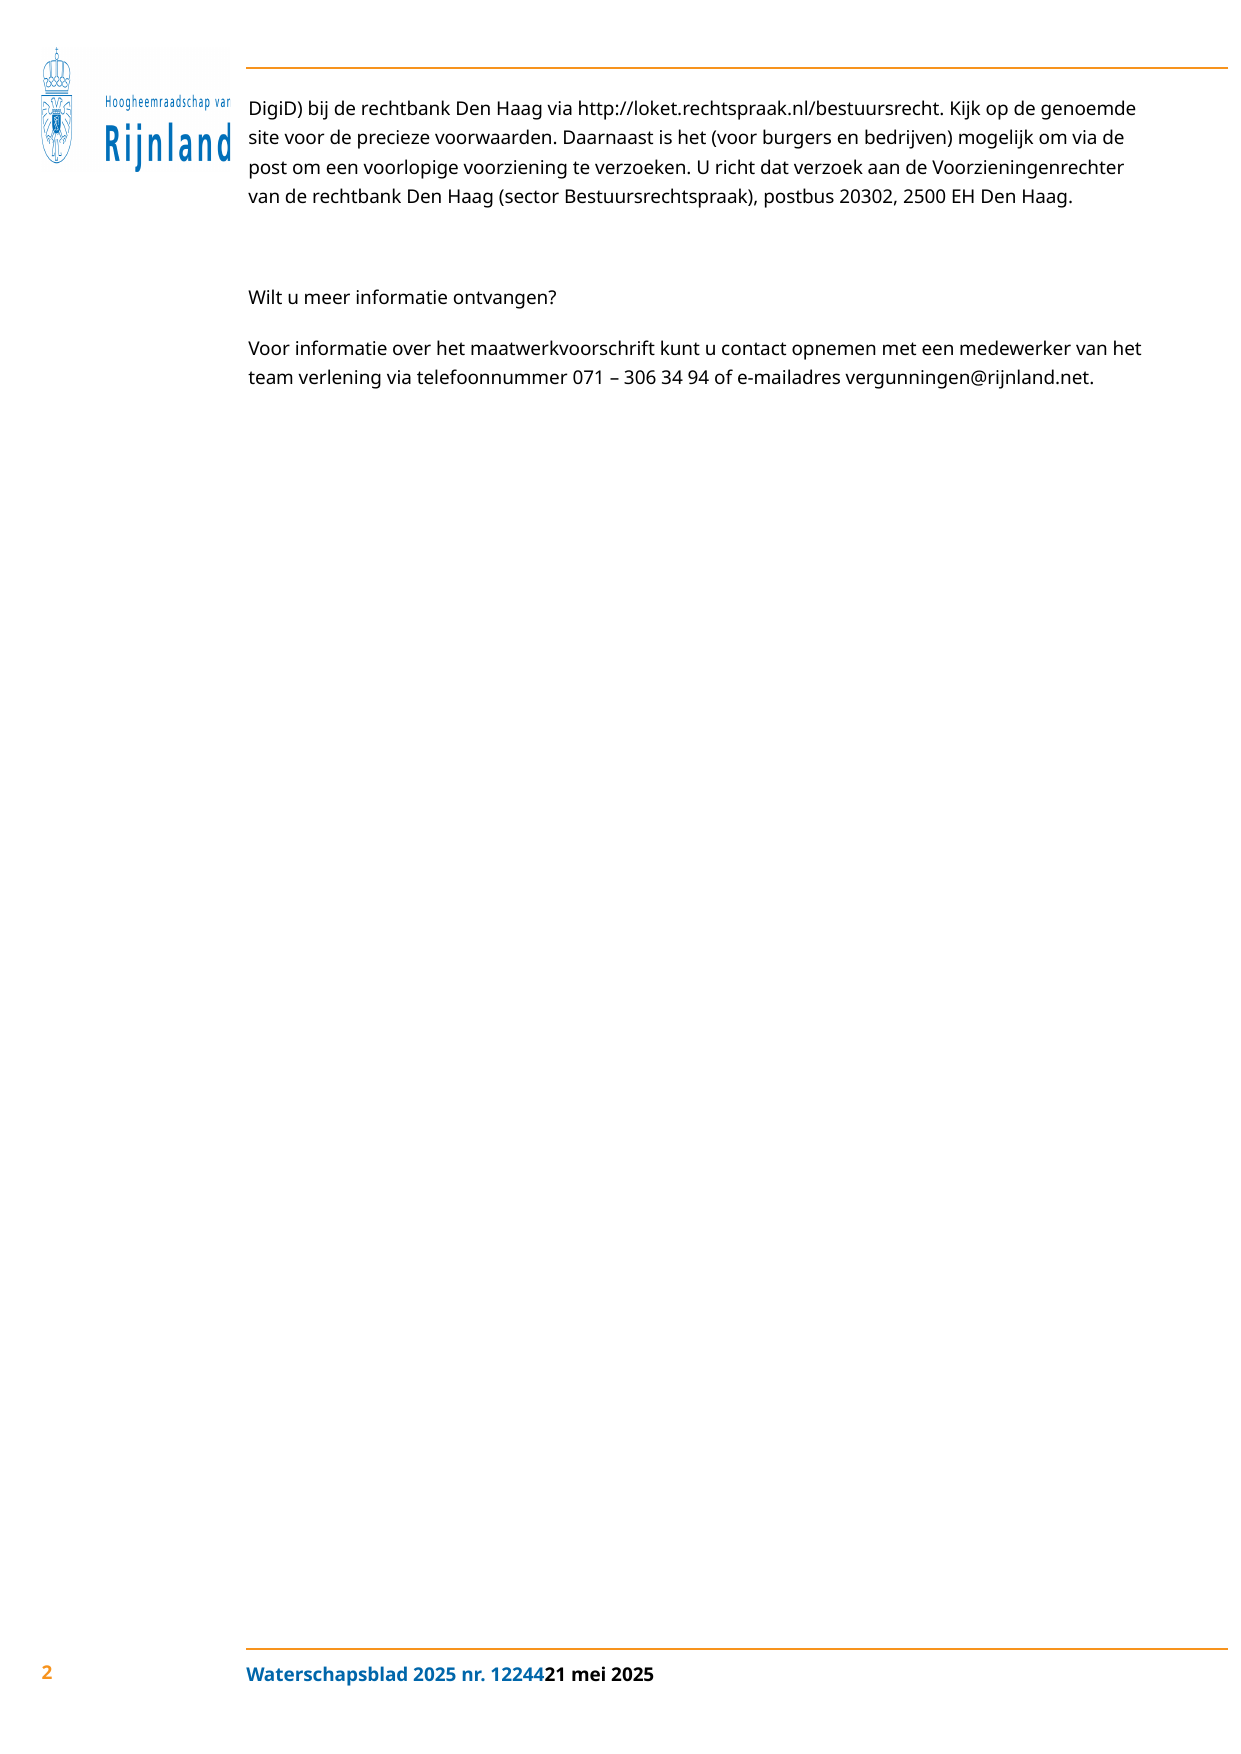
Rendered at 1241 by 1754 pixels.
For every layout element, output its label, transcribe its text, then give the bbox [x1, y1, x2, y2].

picture [41, 47, 231, 172]
text Wilt u meer informatie ontvangen? [248, 284, 1152, 310]
text Voor informatie over het maatwerkvoorschrift kunt u contact opnemen met een medewerker van het team verlening via telefoonnummer 071 – 306 34 94 of e-mailadres vergunningen@rijnland.net. [248, 335, 1152, 390]
text DigiD) bij de rechtbank Den Haag via http://loket.rechtspraak.nl/bestuursrecht. Kijk op de genoemde site voor de precieze voorwaarden. Daarnaast is het (voor burgers en bedrijven) mogelijk om via de post om een voorlopige voorziening te verzoeken. U richt dat verzoek aan de Voorzieningenrechter van de rechtbank Den Haag (sector Bestuursrechtspraak), postbus 20302, 2500 EH Den Haag. [248, 95, 1152, 209]
